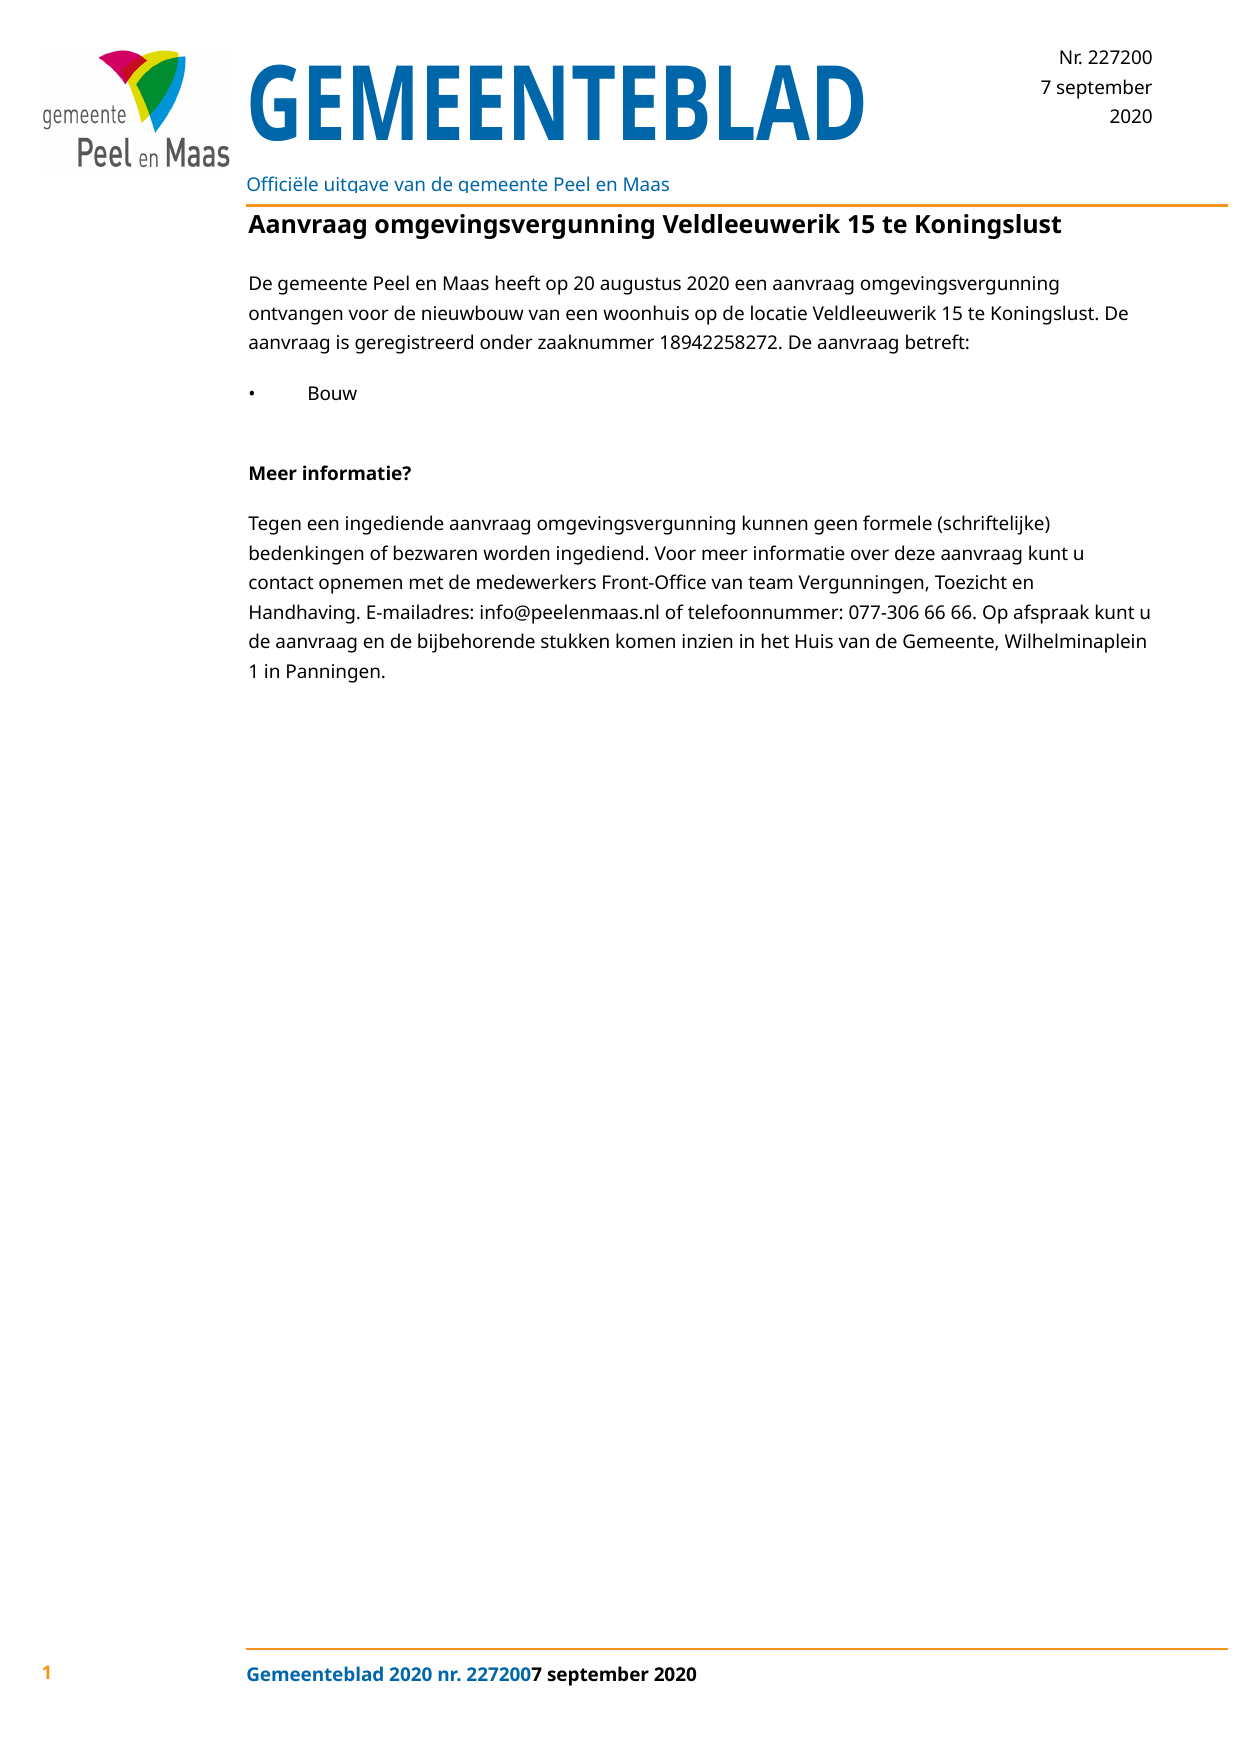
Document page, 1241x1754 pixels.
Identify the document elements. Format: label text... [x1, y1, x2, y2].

text Meer informatie? [248, 460, 1152, 486]
text Aanvraag omgevingsvergunning Veldleeuwerik 15 te Koningslust [248, 207, 1152, 241]
text Tegen een ingediende aanvraag omgevingsvergunning kunnen geen formele (schriftelijke) bedenkingen of bezwaren worden ingediend. Voor meer informatie over deze aanvraag kunt u contact opnemen met de medewerkers Front-Office van team Vergunningen, Toezicht en Handhaving. E-mailadres: info@peelenmaas.nl of telefoonnummer: 077-306 66 66. Op afspraak kunt u de aanvraag en de bijbehorende stukken komen inzien in het Huis van de Gemeente, Wilhelminaplein 1 in Panningen. [248, 510, 1152, 684]
picture [41, 47, 231, 172]
text De gemeente Peel en Maas heeft op 20 augustus 2020 een aanvraag omgevingsvergunning ontvangen voor de nieuwbouw van een woonhuis op de locatie Veldleeuwerik 15 te Koningslust. De aanvraag is geregistreerd onder zaaknummer 18942258272. De aanvraag betreft: [248, 270, 1152, 355]
list Bouw [248, 380, 1152, 406]
